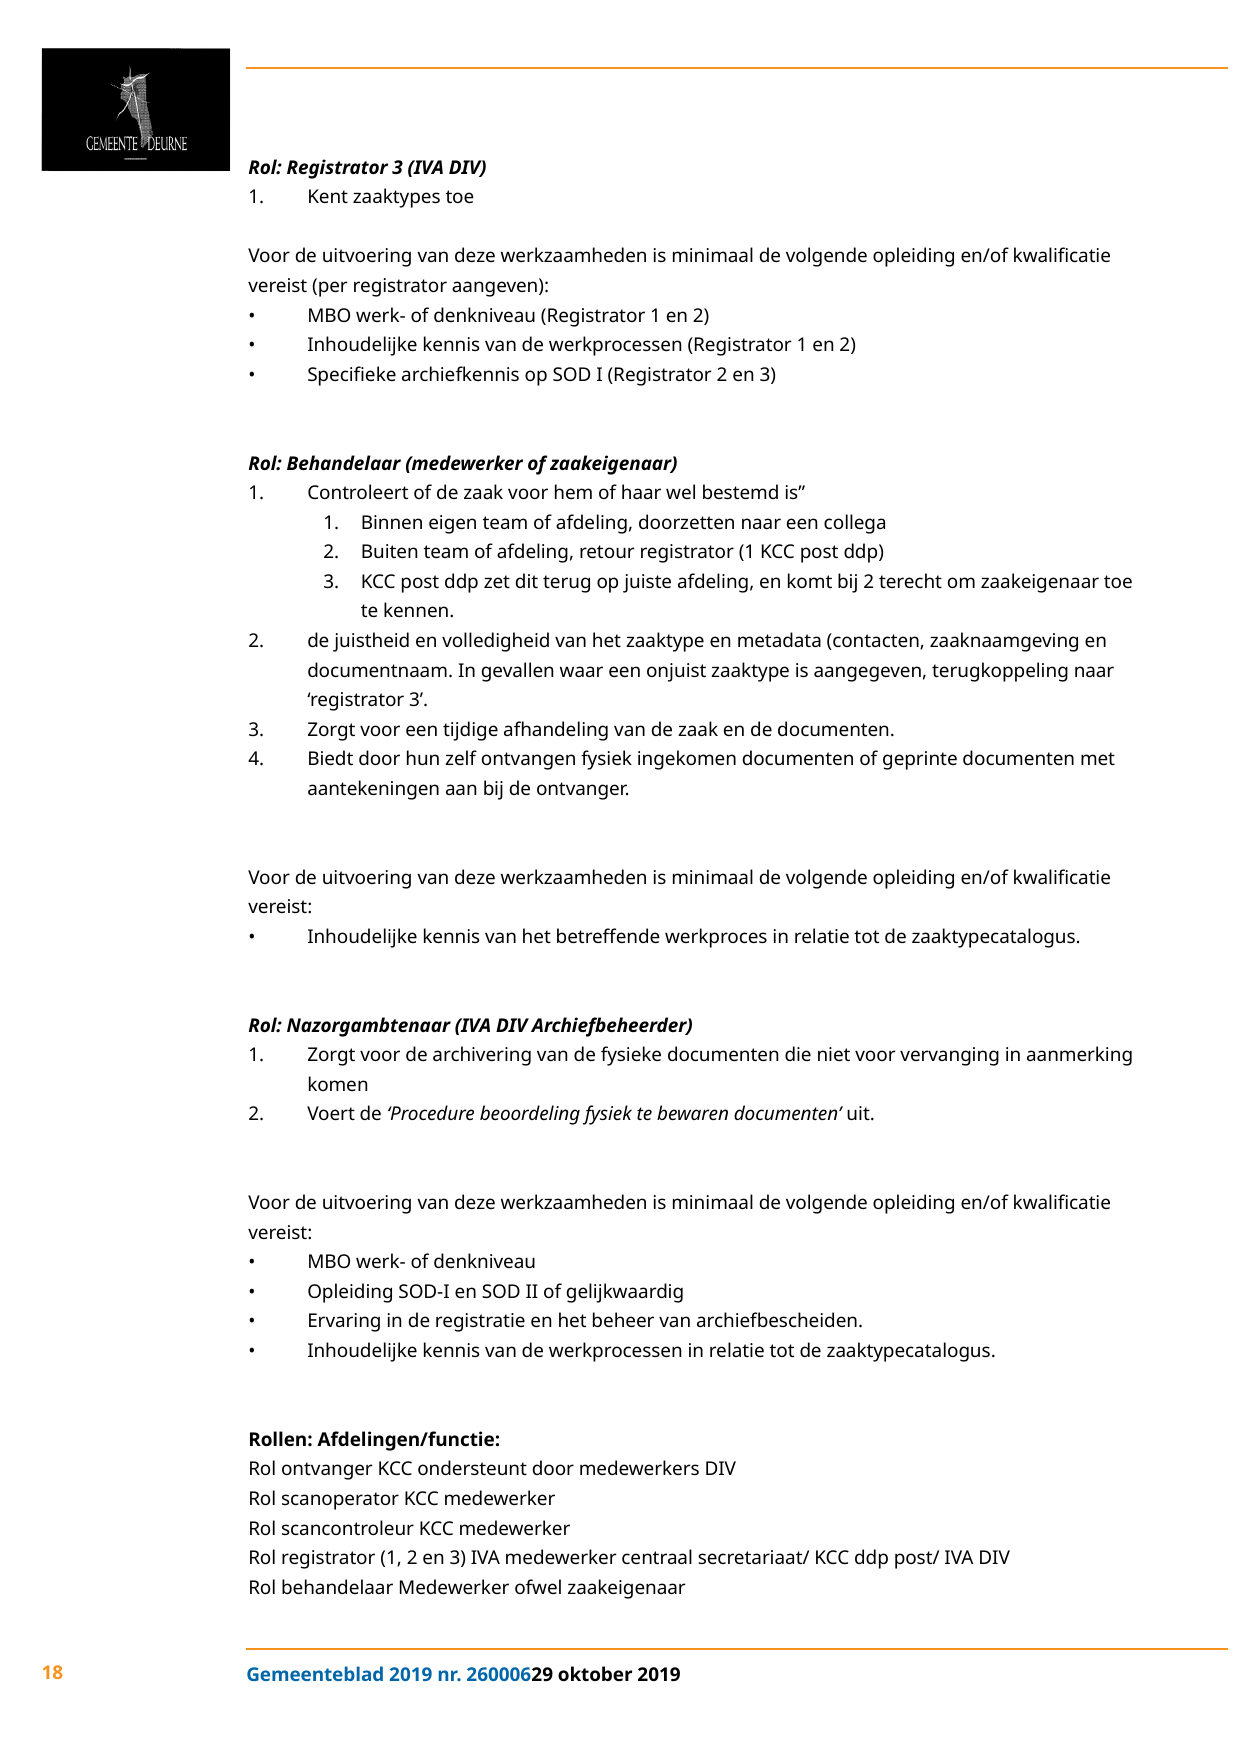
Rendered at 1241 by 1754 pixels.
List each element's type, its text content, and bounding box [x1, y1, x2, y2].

list Inhoudelijke kennis van de werkprocessen (Registrator 1 en 2) [248, 331, 1152, 357]
picture [41, 47, 231, 172]
list Biedt door hun zelf ontvangen fysiek ingekomen documenten of geprinte documenten met aantekeningen aan bij de ontvanger. [248, 746, 1152, 801]
list KCC post ddp zet dit terug op juiste afdeling, en komt bij 2 terecht om zaakeigenaar toe te kennen. [323, 568, 1152, 623]
list Buiten team of afdeling, retour registrator (1 KCC post ddp) [323, 538, 1152, 564]
list MBO werk- of denkniveau [248, 1248, 1152, 1274]
text Rollen: Afdelingen/functie: [248, 1426, 1152, 1452]
list Binnen eigen team of afdeling, doorzetten naar een collega [323, 509, 1152, 535]
text Rol scanoperator KCC medewerker [248, 1485, 1152, 1511]
text Voor de uitvoering van deze werkzaamheden is minimaal de volgende opleiding en/of kwalificatie vereist: [248, 864, 1152, 919]
list Specifieke archiefkennis op SOD I (Registrator 2 en 3) [248, 361, 1152, 387]
text Rol scancontroleur KCC medewerker [248, 1515, 1152, 1541]
text Rol ontvanger KCC ondersteunt door medewerkers DIV [248, 1456, 1152, 1481]
list Zorgt voor de archivering van de fysieke documenten die niet voor vervanging in aanmerking komen [248, 1041, 1152, 1097]
list Ervaring in de registratie en het beheer van archiefbescheiden. [248, 1308, 1152, 1333]
list Opleiding SOD-I en SOD II of gelijkwaardig [248, 1278, 1152, 1304]
text Rol: Registrator 3 (IVA DIV) [248, 154, 1152, 180]
text Rol registrator (1, 2 en 3) IVA medewerker centraal secretariaat/ KCC ddp post/ IVA DIV [248, 1544, 1152, 1570]
list Kent zaaktypes toe [248, 183, 1152, 209]
list de juistheid en volledigheid van het zaaktype en metadata (contacten, zaaknaamgeving en documentnaam. In gevallen waar een onjuist zaaktype is aangegeven, terugkoppeling naar ‘registrator 3’. [248, 627, 1152, 712]
list Inhoudelijke kennis van het betreffende werkproces in relatie tot de zaaktypecatalogus. [248, 923, 1152, 949]
text Voor de uitvoering van deze werkzaamheden is minimaal de volgende opleiding en/of kwalificatie vereist (per registrator aangeven): [248, 243, 1152, 298]
text Rol behandelaar Medewerker ofwel zaakeigenaar [248, 1574, 1152, 1600]
text Rol: Behandelaar (medewerker of zaakeigenaar) [248, 450, 1152, 476]
list Voert de ‘Procedure beoordeling fysiek te bewaren documenten’ uit. [248, 1101, 1152, 1126]
list MBO werk- of denkniveau (Registrator 1 en 2) [248, 302, 1152, 328]
text Rol: Nazorgambtenaar (IVA DIV Archiefbeheerder) [248, 1012, 1152, 1038]
list Inhoudelijke kennis van de werkprocessen in relatie tot de zaaktypecatalogus. [248, 1337, 1152, 1363]
list Controleert of de zaak voor hem of haar wel bestemd is” [248, 479, 1152, 505]
text Voor de uitvoering van deze werkzaamheden is minimaal de volgende opleiding en/of kwalificatie vereist: [248, 1189, 1152, 1245]
list Zorgt voor een tijdige afhandeling van de zaak en de documenten. [248, 716, 1152, 742]
